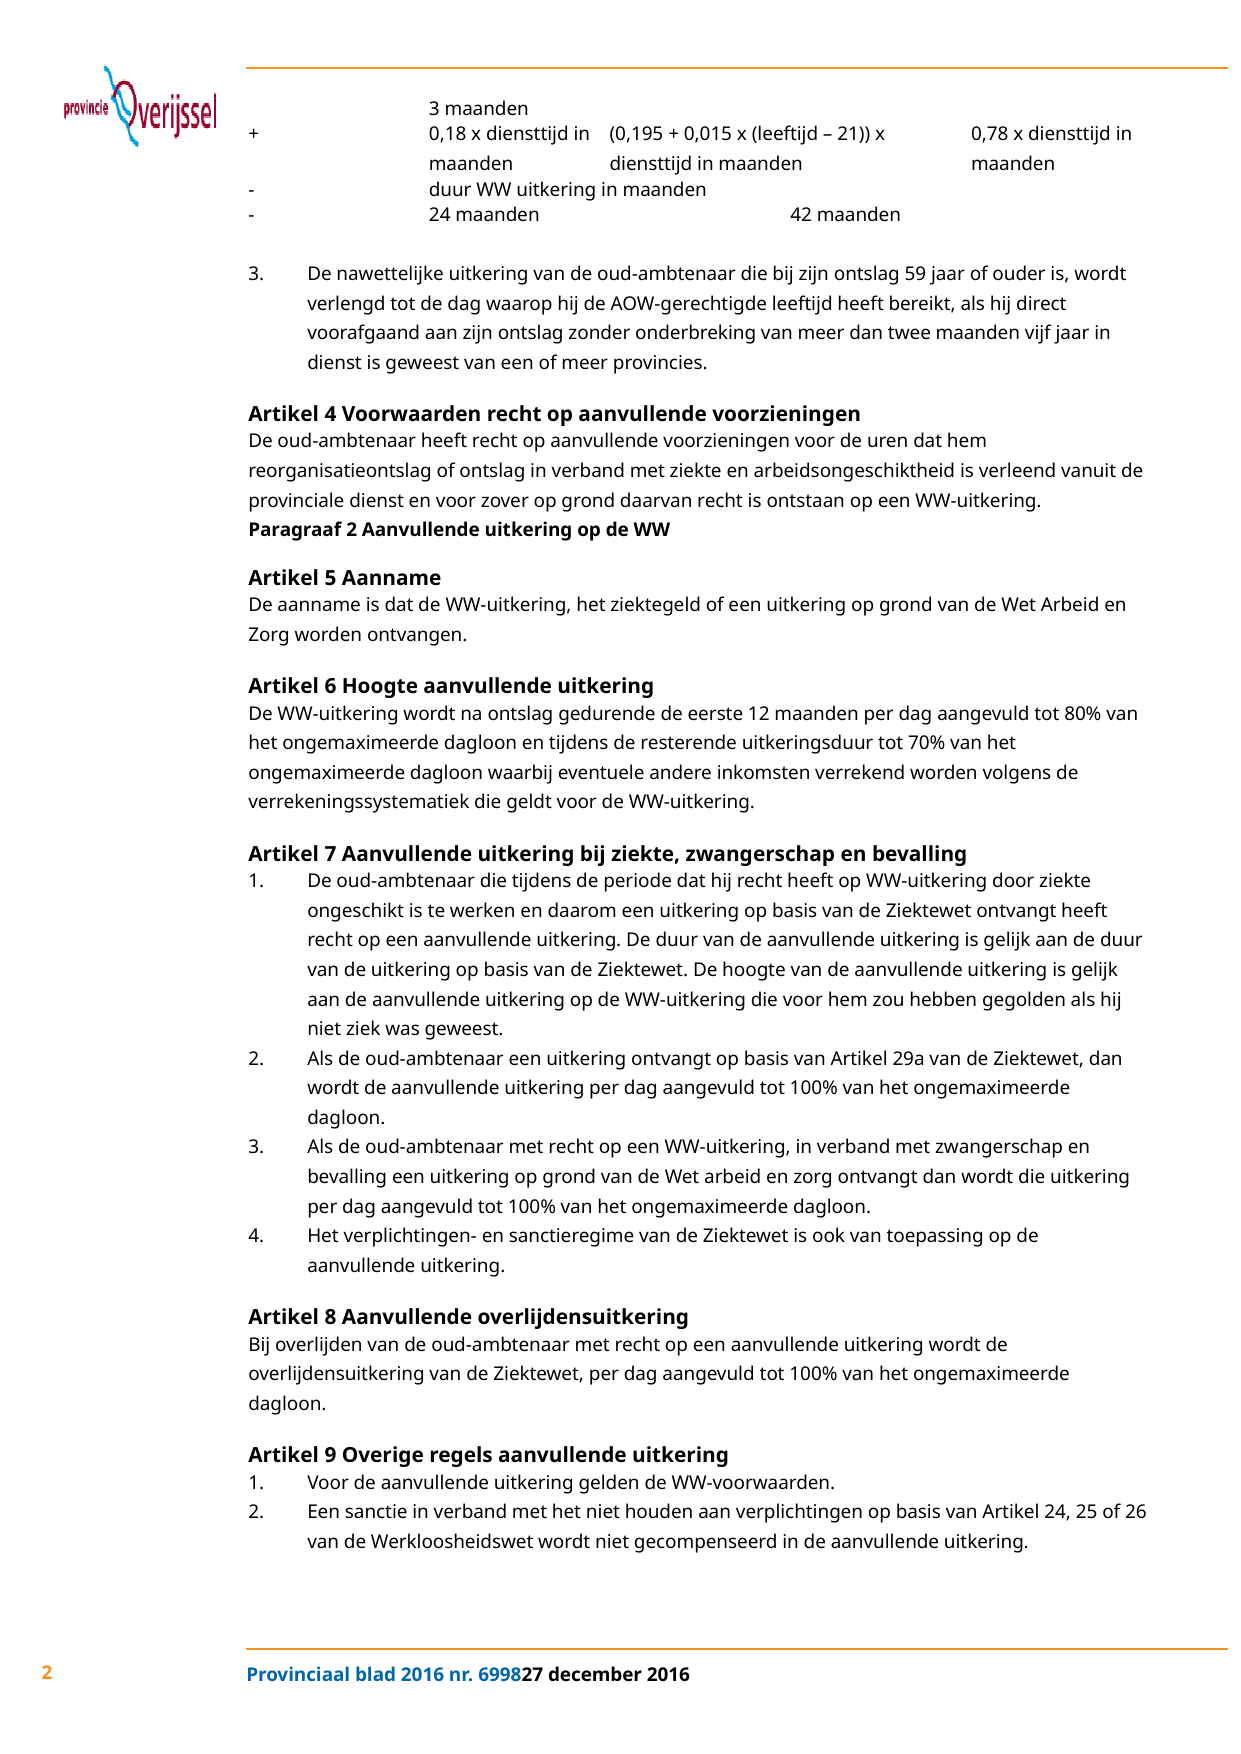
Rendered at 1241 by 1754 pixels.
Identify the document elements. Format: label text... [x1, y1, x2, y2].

text Artikel 7 Aanvullende uitkering bij ziekte, zwangerschap en bevalling [248, 839, 1152, 867]
text Paragraaf 2 Aanvullende uitkering op de WW [248, 516, 1152, 542]
list De oud-ambtenaar die tijdens de periode dat hij recht heeft op WW-uitkering door ziekte ongeschikt is te werken en daarom een uitkering op basis van de Ziektewet ontvangt heeft recht op een aanvullende uitkering. De duur van de aanvullende uitkering is gelijk aan de duur van de uitkering op basis van de Ziektewet. De hoogte van de aanvullende uitkering is gelijk aan de aanvullende uitkering op de WW-uitkering die voor hem zou hebben gegolden als hij niet ziek was geweest. [248, 867, 1152, 1041]
table_cell 3 maanden [429, 95, 1152, 121]
list De nawettelijke uitkering van de oud-ambtenaar die bij zijn ontslag 59 jaar of ouder is, wordt verlengd tot de dag waarop hij de AOW-gerechtigde leeftijd heeft bereikt, als hij direct voorafgaand aan zijn ontslag zonder onderbreking van meer dan twee maanden vijf jaar in dienst is geweest van een of meer provincies. [248, 260, 1152, 374]
text De aanname is dat de WW-uitkering, het ziektegeld of een uitkering op grond van de Wet Arbeid en Zorg worden ontvangen. [248, 591, 1152, 647]
picture [41, 47, 231, 172]
list Als de oud-ambtenaar een uitkering ontvangt op basis van Artikel 29a van de Ziektewet, dan wordt de aanvullende uitkering per dag aangevuld tot 100% van het ongemaximeerde dagloon. [248, 1045, 1152, 1130]
table_cell duur WW uitkering in maanden [429, 176, 1152, 202]
text Artikel 4 Voorwaarden recht op aanvullende voorzieningen [248, 399, 1152, 428]
table_cell (0,195 + 0,015 x (leeftijd – 21)) x diensttijd in maanden [609, 121, 971, 176]
table_cell [248, 95, 429, 121]
list Het verplichtingen- en sanctieregime van de Ziektewet is ook van toepassing op de aanvullende uitkering. [248, 1222, 1152, 1278]
text Artikel 5 Aanname [248, 563, 1152, 591]
list Een sanctie in verband met het niet houden aan verplichtingen op basis van Artikel 24, 25 of 26 van de Werkloosheidswet wordt niet gecompenseerd in de aanvullende uitkering. [248, 1498, 1152, 1554]
table_cell - [248, 176, 429, 202]
list Als de oud-ambtenaar met recht op een WW-uitkering, in verband met zwangerschap en bevalling een uitkering op grond van de Wet arbeid en zorg ontvangt dan wordt die uitkering per dag aangevuld tot 100% van het ongemaximeerde dagloon. [248, 1134, 1152, 1219]
table_cell 24 maanden [429, 202, 790, 227]
table_cell + [248, 121, 429, 176]
text De oud-ambtenaar heeft recht op aanvullende voorzieningen voor de uren dat hem reorganisatieontslag of ontslag in verband met ziekte en arbeidsongeschiktheid is verleend vanuit de provinciale dienst en voor zover op grond daarvan recht is ontstaan op een WW-uitkering. [248, 428, 1152, 513]
text Bij overlijden van de oud-ambtenaar met recht op een aanvullende uitkering wordt de overlijdensuitkering van de Ziektewet, per dag aangevuld tot 100% van het ongemaximeerde dagloon. [248, 1331, 1152, 1416]
table_cell - [248, 202, 429, 227]
text De WW-uitkering wordt na ontslag gedurende de eerste 12 maanden per dag aangevuld tot 80% van het ongemaximeerde dagloon en tijdens de resterende uitkeringsduur tot 70% van het ongemaximeerde dagloon waarbij eventuele andere inkomsten verrekend worden volgens de verrekeningssystematiek die geldt voor de WW-uitkering. [248, 700, 1152, 814]
table_cell 0,18 x diensttijd in maanden [429, 121, 609, 176]
table_cell 42 maanden [790, 202, 1152, 227]
table_cell 0,78 x diensttijd in maanden [971, 121, 1152, 176]
text Artikel 8 Aanvullende overlijdensuitkering [248, 1302, 1152, 1331]
list Voor de aanvullende uitkering gelden de WW-voorwaarden. [248, 1469, 1152, 1495]
text Artikel 9 Overige regels aanvullende uitkering [248, 1441, 1152, 1469]
text Artikel 6 Hoogte aanvullende uitkering [248, 671, 1152, 700]
